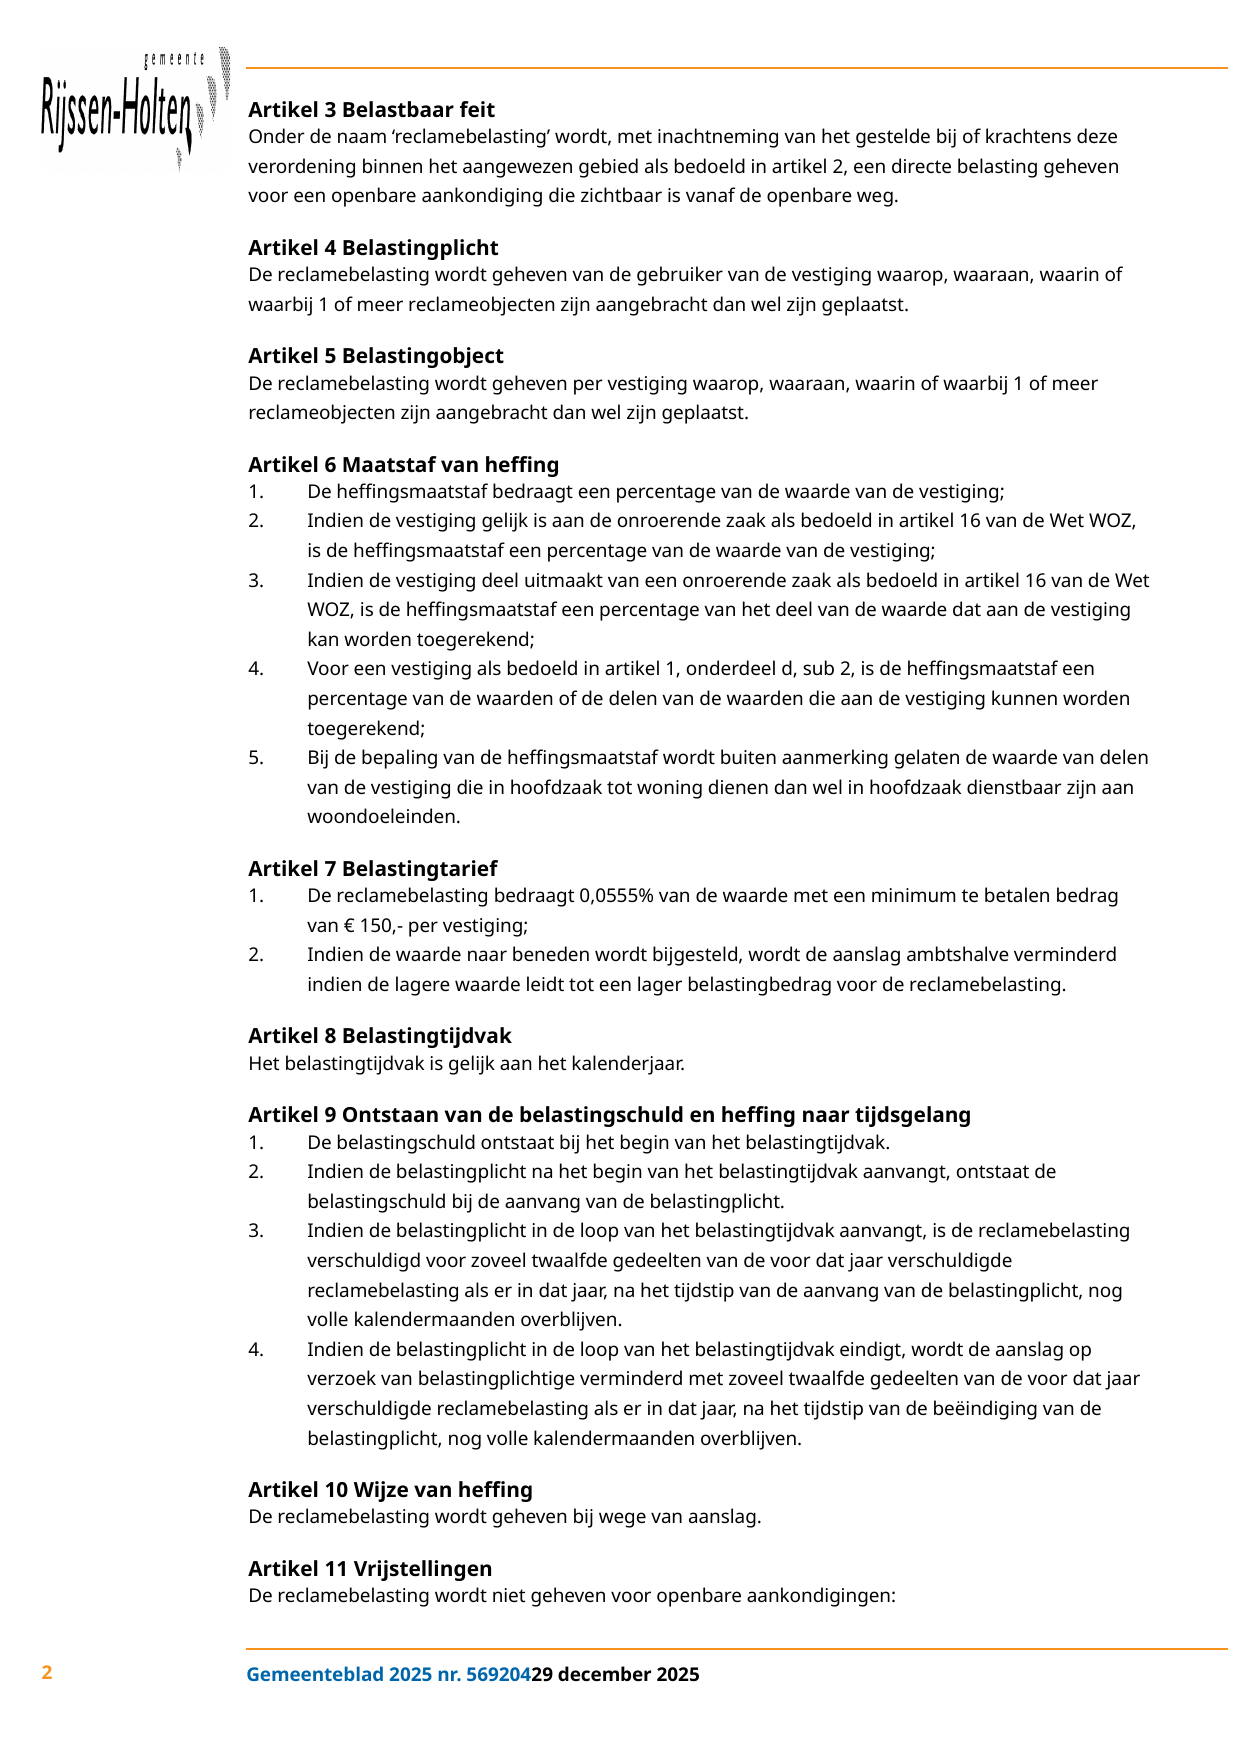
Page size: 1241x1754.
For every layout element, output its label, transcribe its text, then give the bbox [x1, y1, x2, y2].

text Artikel 10 Wijze van heffing [248, 1475, 1152, 1503]
text De reclamebelasting wordt geheven per vestiging waarop, waaraan, waarin of waarbij 1 of meer reclameobjecten zijn aangebracht dan wel zijn geplaatst. [248, 370, 1152, 425]
list Indien de belastingplicht in de loop van het belastingtijdvak eindigt, wordt de aanslag op verzoek van belastingplichtige verminderd met zoveel twaalfde gedeelten van de voor dat jaar verschuldigde reclamebelasting als er in dat jaar, na het tijdstip van de beëindiging van de belastingplicht, nog volle kalendermaanden overblijven. [248, 1336, 1152, 1450]
list Indien de vestiging deel uitmaakt van een onroerende zaak als bedoeld in artikel 16 van de Wet WOZ, is de heffingsmaatstaf een percentage van het deel van de waarde dat aan de vestiging kan worden toegerekend; [248, 567, 1152, 652]
text De reclamebelasting wordt niet geheven voor openbare aankondigingen: [248, 1582, 1152, 1608]
list Bij de bepaling van de heffingsmaatstaf wordt buiten aanmerking gelaten de waarde van delen van de vestiging die in hoofdzaak tot woning dienen dan wel in hoofdzaak dienstbaar zijn aan woondoeleinden. [248, 744, 1152, 829]
list Voor een vestiging als bedoeld in artikel 1, onderdeel d, sub 2, is de heffingsmaatstaf een percentage van de waarden of de delen van de waarden die aan de vestiging kunnen worden toegerekend; [248, 656, 1152, 741]
text Artikel 8 Belastingtijdvak [248, 1022, 1152, 1050]
text Artikel 9 Ontstaan van de belastingschuld en heffing naar tijdsgelang [248, 1100, 1152, 1129]
list De heffingsmaatstaf bedraagt een percentage van de waarde van de vestiging; [248, 478, 1152, 504]
list Indien de belastingplicht na het begin van het belastingtijdvak aanvangt, ontstaat de belastingschuld bij de aanvang van de belastingplicht. [248, 1158, 1152, 1214]
text Artikel 7 Belastingtarief [248, 854, 1152, 882]
list Indien de waarde naar beneden wordt bijgesteld, wordt de aanslag ambtshalve verminderd indien de lagere waarde leidt tot een lager belastingbedrag voor de reclamebelasting. [248, 942, 1152, 997]
picture [41, 47, 231, 172]
text Artikel 4 Belastingplicht [248, 233, 1152, 261]
text Artikel 3 Belastbaar feit [248, 95, 1152, 123]
text Artikel 11 Vrijstellingen [248, 1554, 1152, 1582]
list De reclamebelasting bedraagt 0,0555% van de waarde met een minimum te betalen bedrag van € 150,- per vestiging; [248, 882, 1152, 938]
text Artikel 5 Belastingobject [248, 341, 1152, 370]
text De reclamebelasting wordt geheven bij wege van aanslag. [248, 1503, 1152, 1529]
text Het belastingtijdvak is gelijk aan het kalenderjaar. [248, 1050, 1152, 1076]
text Artikel 6 Maatstaf van heffing [248, 450, 1152, 478]
text Onder de naam ‘reclamebelasting’ wordt, met inachtneming van het gestelde bij of krachtens deze verordening binnen het aangewezen gebied als bedoeld in artikel 2, een directe belasting geheven voor een openbare aankondiging die zichtbaar is vanaf de openbare weg. [248, 123, 1152, 208]
list De belastingschuld ontstaat bij het begin van het belastingtijdvak. [248, 1129, 1152, 1154]
list Indien de vestiging gelijk is aan de onroerende zaak als bedoeld in artikel 16 van de Wet WOZ, is de heffingsmaatstaf een percentage van de waarde van de vestiging; [248, 508, 1152, 563]
list Indien de belastingplicht in de loop van het belastingtijdvak aanvangt, is de reclamebelasting verschuldigd voor zoveel twaalfde gedeelten van de voor dat jaar verschuldigde reclamebelasting als er in dat jaar, na het tijdstip van de aanvang van de belastingplicht, nog volle kalendermaanden overblijven. [248, 1218, 1152, 1332]
text De reclamebelasting wordt geheven van de gebruiker van de vestiging waarop, waaraan, waarin of waarbij 1 of meer reclameobjecten zijn aangebracht dan wel zijn geplaatst. [248, 261, 1152, 317]
